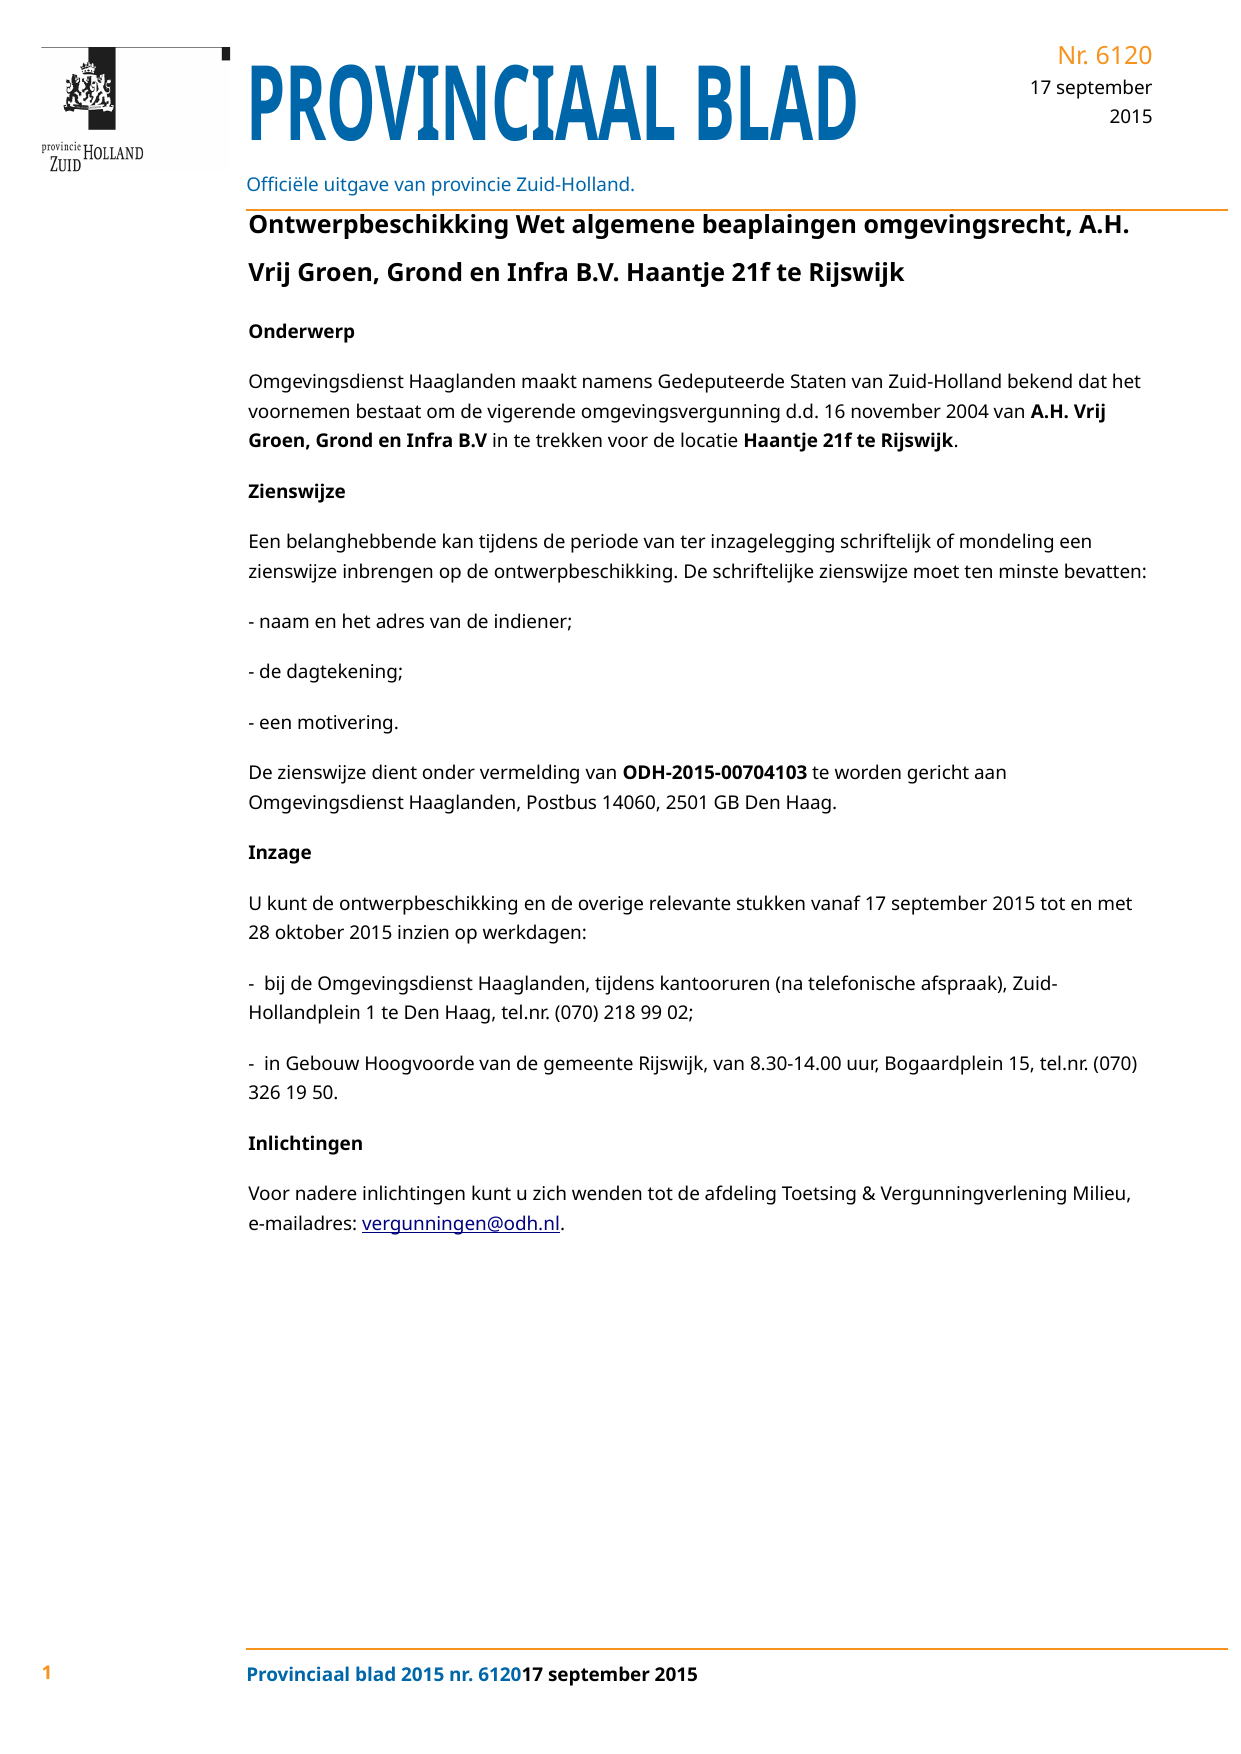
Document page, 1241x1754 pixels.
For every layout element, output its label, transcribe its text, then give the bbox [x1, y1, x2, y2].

text - bij de Omgevingsdienst Haaglanden, tijdens kantooruren (na telefonische afspraak), Zuid-Hollandplein 1 te Den Haag, tel.nr. (070) 218 99 02; [248, 970, 1152, 1025]
text Inlichtingen [248, 1130, 1152, 1156]
picture [41, 47, 231, 172]
text Omgevingsdienst Haaglanden maakt namens Gedeputeerde Staten van Zuid-Holland bekend dat het voornemen bestaat om de vigerende omgevingsvergunning d.d. 16 november 2004 van A.H. Vrij Groen, Grond en Infra B.V in te trekken voor de locatie Haantje 21f te Rijswijk. [248, 368, 1152, 453]
text Een belanghebbende kan tijdens de periode van ter inzagelegging schriftelijk of mondeling een zienswijze inbrengen op de ontwerpbeschikking. De schriftelijke zienswijze moet ten minste bevatten: [248, 528, 1152, 584]
text U kunt de ontwerpbeschikking en de overige relevante stukken vanaf 17 september 2015 tot en met 28 oktober 2015 inzien op werkdagen: [248, 890, 1152, 945]
text Ontwerpbeschikking Wet algemene beaplaingen omgevingsrecht, A.H. Vrij Groen, Grond en Infra B.V. Haantje 21f te Rijswijk [248, 211, 1152, 288]
text - naam en het adres van de indiener; [248, 608, 1152, 634]
text Onderwerp [248, 318, 1152, 344]
text - een motivering. [248, 709, 1152, 735]
text Zienswijze [248, 478, 1152, 504]
text Voor nadere inlichtingen kunt u zich wenden tot de afdeling Toetsing & Vergunningverlening Milieu, e-mailadres: vergunningen@odh.nl. [248, 1180, 1152, 1236]
text - in Gebouw Hoogvoorde van de gemeente Rijswijk, van 8.30-14.00 uur, Bogaardplein 15, tel.nr. (070) 326 19 50. [248, 1050, 1152, 1105]
text De zienswijze dient onder vermelding van ODH-2015-00704103 te worden gericht aan Omgevingsdienst Haaglanden, Postbus 14060, 2501 GB Den Haag. [248, 759, 1152, 815]
text - de dagtekening; [248, 659, 1152, 684]
text Inzage [248, 839, 1152, 865]
